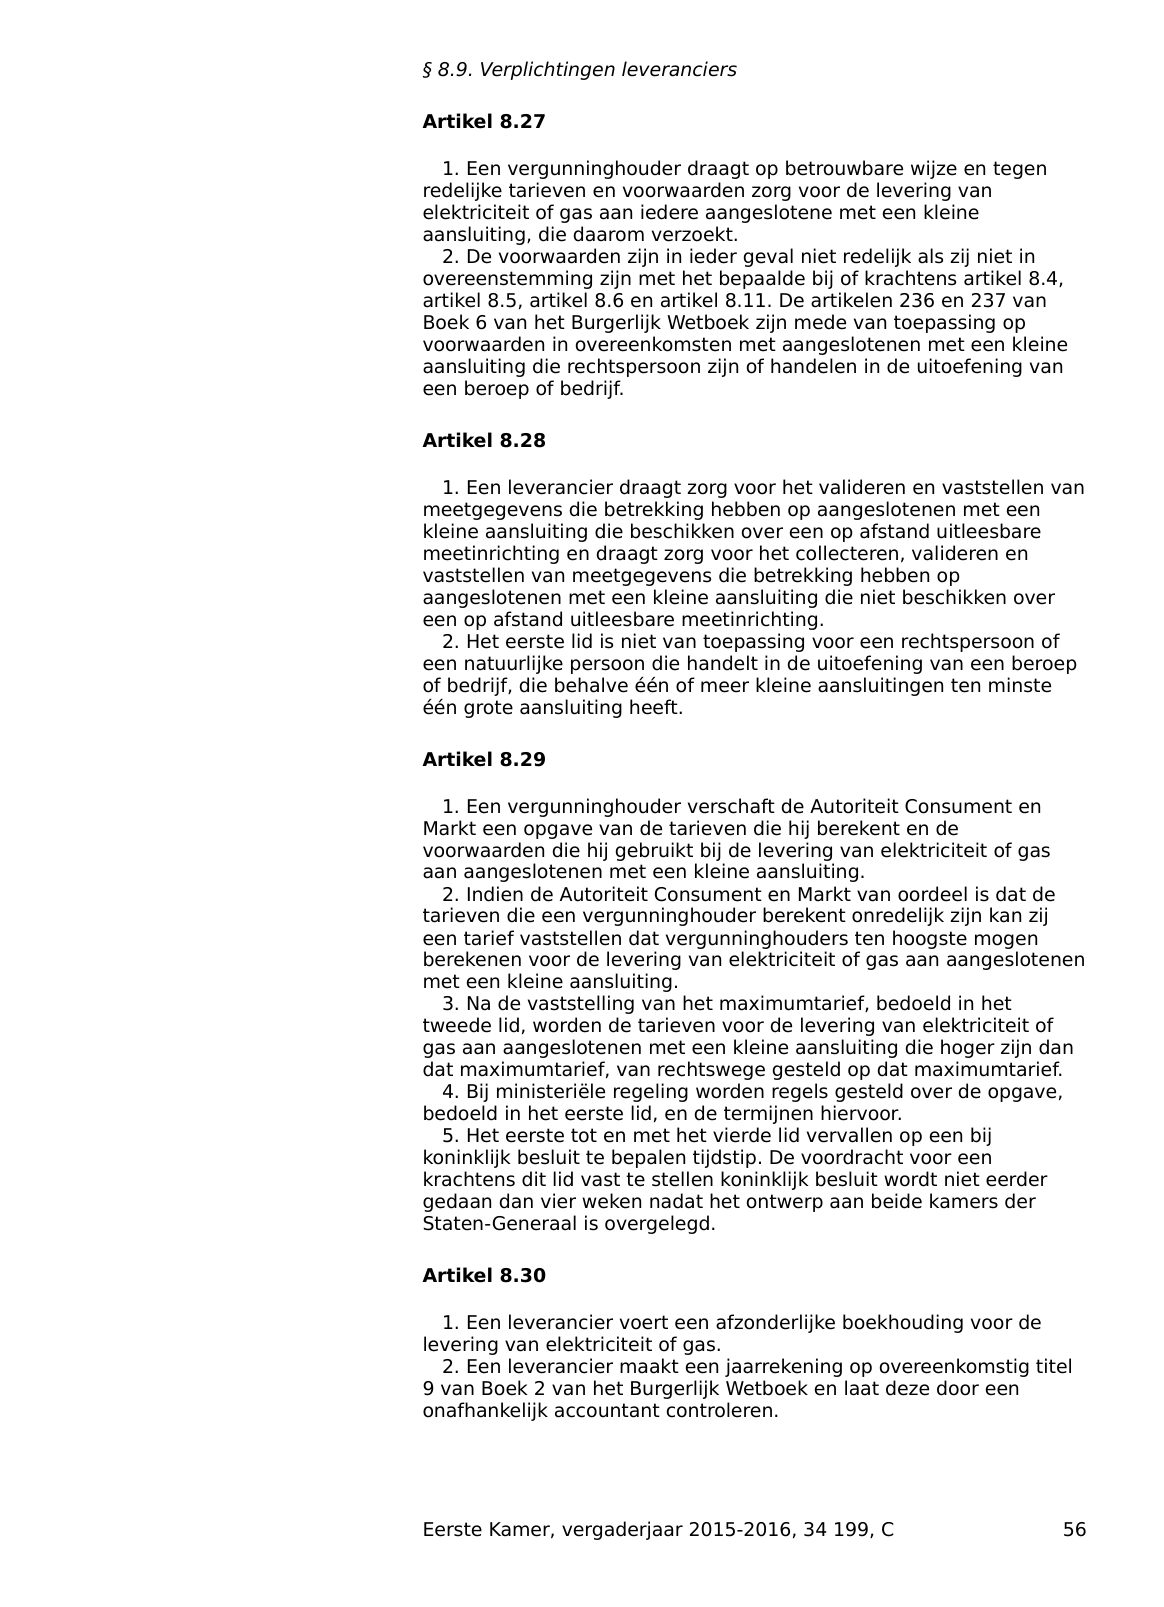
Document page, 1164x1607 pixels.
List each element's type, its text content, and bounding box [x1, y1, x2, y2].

text 1. Een leverancier draagt zorg voor het valideren en vaststellen van meetgegevens die betrekking hebben op aangeslotenen met een kleine aansluiting die beschikken over een op afstand uitleesbare meetinrichting en draagt zorg voor het collecteren, valideren en vaststellen van meetgegevens die betrekking hebben op aangeslotenen met een kleine aansluiting die niet beschikken over een op afstand uitleesbare meetinrichting. [422, 477, 1087, 631]
text 2. De voorwaarden zijn in ieder geval niet redelijk als zij niet in overeenstemming zijn met het bepaalde bij of krachtens artikel 8.4, artikel 8.5, artikel 8.6 en artikel 8.11. De artikelen 236 en 237 van Boek 6 van het Burgerlijk Wetboek zijn mede van toepassing op voorwaarden in overeenkomsten met aangeslotenen met een kleine aansluiting die rechtspersoon zijn of handelen in de uitoefening van een beroep of bedrijf. [422, 246, 1087, 400]
subtitle Artikel 8.28 [422, 430, 1087, 452]
subtitle Artikel 8.27 [422, 111, 1087, 133]
subtitle Artikel 8.30 [422, 1265, 1087, 1287]
text 1. Een leverancier voert een afzonderlijke boekhouding voor de levering van elektriciteit of gas. [422, 1312, 1087, 1356]
text 1. Een vergunninghouder verschaft de Autoriteit Consument en Markt een opgave van de tarieven die hij berekent en de voorwaarden die hij gebruikt bij de levering van elektriciteit of gas aan aangeslotenen met een kleine aansluiting. [422, 796, 1087, 883]
subtitle § 8.9. Verplichtingen leveranciers [422, 59, 1087, 81]
text 2. Het eerste lid is niet van toepassing voor een rechtspersoon of een natuurlijke persoon die handelt in de uitoefening van een beroep of bedrijf, die behalve één of meer kleine aansluitingen ten minste één grote aansluiting heeft. [422, 631, 1087, 718]
text 5. Het eerste tot en met het vierde lid vervallen op een bij koninklijk besluit te bepalen tijdstip. De voordracht voor een krachtens dit lid vast te stellen koninklijk besluit wordt niet eerder gedaan dan vier weken nadat het ontwerp aan beide kamers der Staten-Generaal is overgelegd. [422, 1125, 1087, 1235]
text 1. Een vergunninghouder draagt op betrouwbare wijze en tegen redelijke tarieven en voorwaarden zorg voor de levering van elektriciteit of gas aan iedere aangeslotene met een kleine aansluiting, die daarom verzoekt. [422, 158, 1087, 246]
text 2. Indien de Autoriteit Consument en Markt van oordeel is dat de tarieven die een vergunninghouder berekent onredelijk zijn kan zij een tarief vaststellen dat vergunninghouders ten hoogste mogen berekenen voor de levering van elektriciteit of gas aan aangeslotenen met een kleine aansluiting. [422, 883, 1087, 993]
subtitle Artikel 8.29 [422, 748, 1087, 771]
text 2. Een leverancier maakt een jaarrekening op overeenkomstig titel 9 van Boek 2 van het Burgerlijk Wetboek en laat deze door een onafhankelijk accountant controleren. [422, 1356, 1087, 1422]
text 4. Bij ministeriële regeling worden regels gesteld over de opgave, bedoeld in het eerste lid, en de termijnen hiervoor. [422, 1081, 1087, 1125]
text 3. Na de vaststelling van het maximumtarief, bedoeld in het tweede lid, worden de tarieven voor de levering van elektriciteit of gas aan aangeslotenen met een kleine aansluiting die hoger zijn dan dat maximumtarief, van rechtswege gesteld op dat maximumtarief. [422, 993, 1087, 1081]
